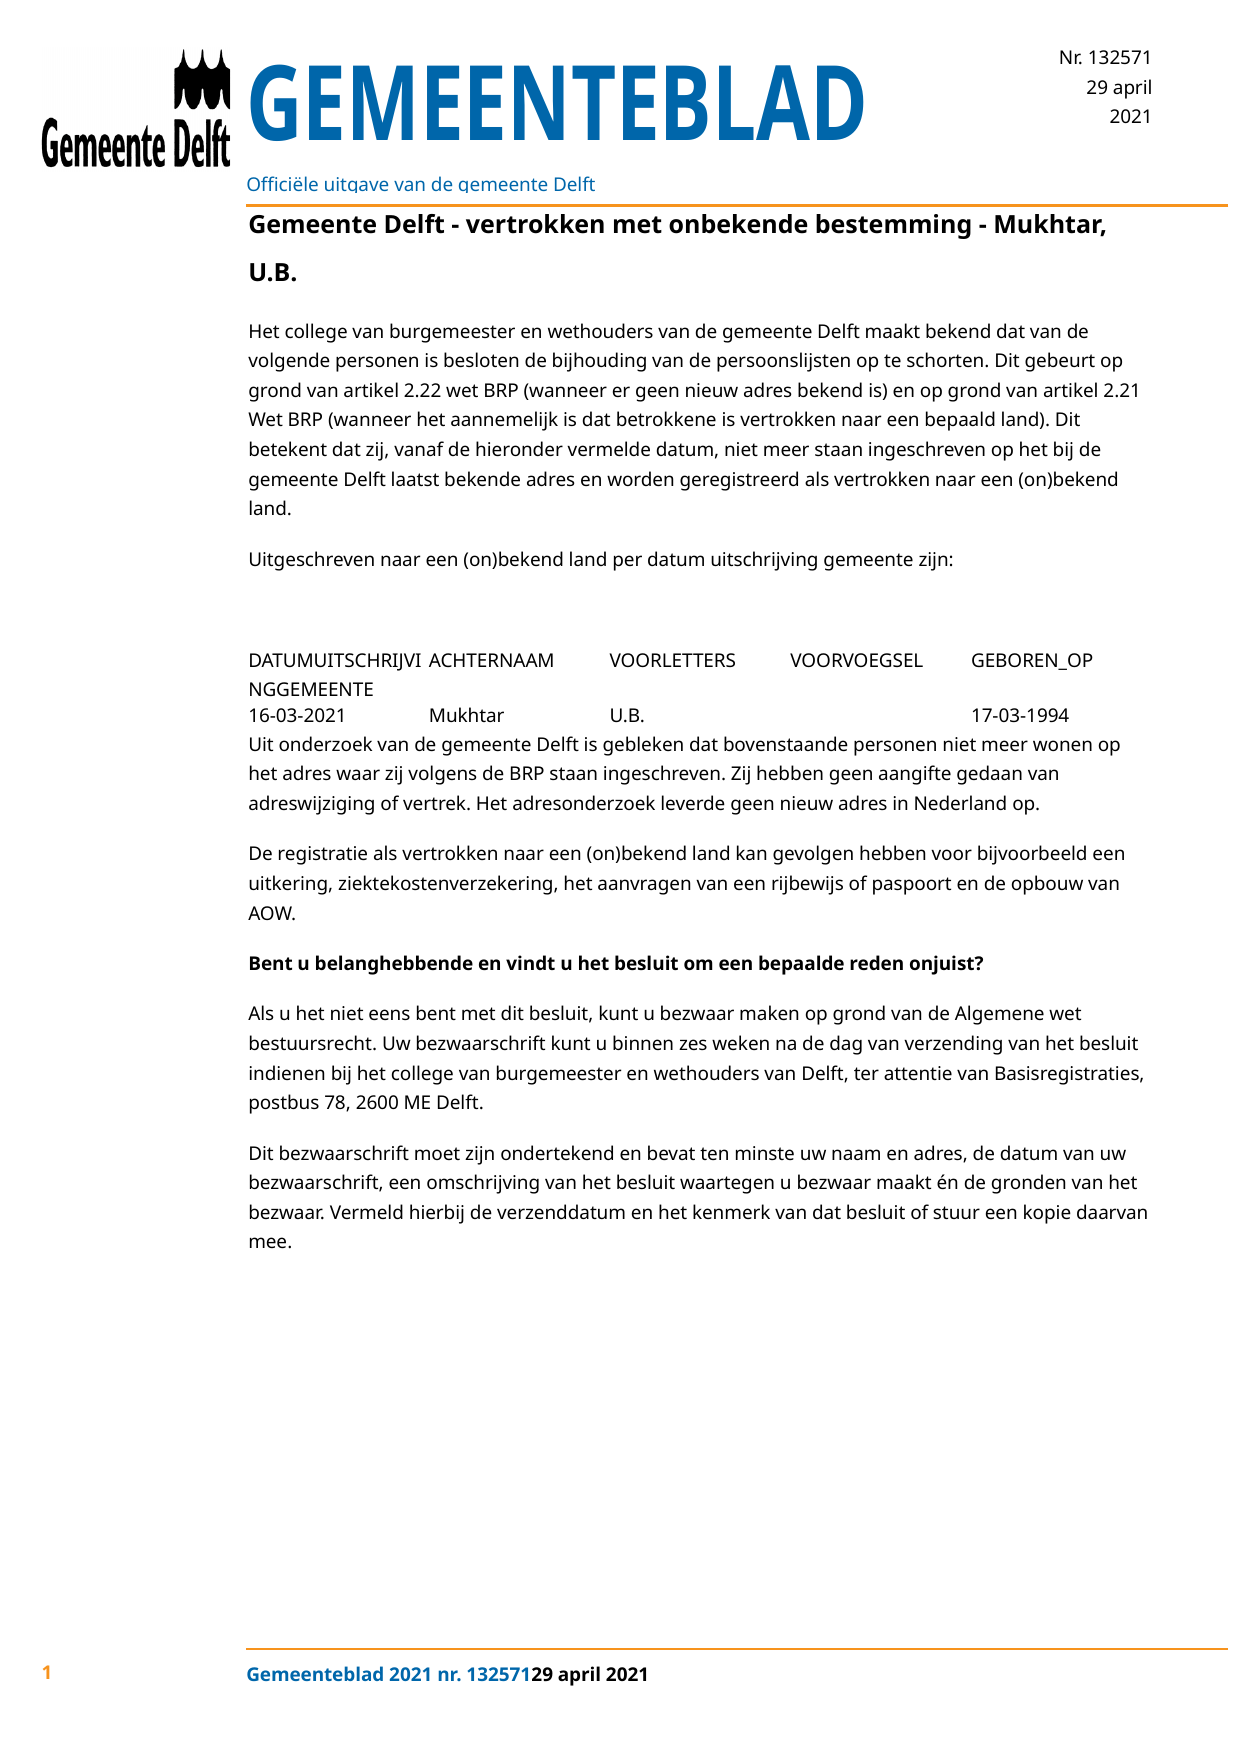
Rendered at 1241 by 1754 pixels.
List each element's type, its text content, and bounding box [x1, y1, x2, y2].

table_header GEBOREN_OP [971, 647, 1152, 702]
text Het college van burgemeester en wethouders van de gemeente Delft maakt bekend dat van de volgende personen is besloten de bijhouding van de persoonslijsten op te schorten. Dit gebeurt op grond van artikel 2.22 wet BRP (wanneer er geen nieuw adres bekend is) en op grond van artikel 2.21 Wet BRP (wanneer het aannemelijk is dat betrokkene is vertrokken naar een bepaald land). Dit betekent dat zij, vanaf de hieronder vermelde datum, niet meer staan ingeschreven op het bij de gemeente Delft laatst bekende adres en worden geregistreerd als vertrokken naar een (on)bekend land. [248, 318, 1152, 521]
table_cell U.B. [609, 702, 790, 728]
text Bent u belanghebbende en vindt u het besluit om een bepaalde reden onjuist? [248, 950, 1152, 976]
table_header VOORLETTERS [609, 647, 790, 702]
table_header ACHTERNAAM [429, 647, 609, 702]
table_cell [790, 702, 971, 728]
table_cell 17-03-1994 [971, 702, 1152, 728]
picture [41, 47, 231, 172]
text De registratie als vertrokken naar een (on)bekend land kan gevolgen hebben voor bijvoorbeeld een uitkering, ziektekostenverzekering, het aanvragen van een rijbewijs of paspoort en de opbouw van AOW. [248, 841, 1152, 926]
table_header DATUMUITSCHRIJVINGGEMEENTE [248, 647, 429, 702]
text Uitgeschreven naar een (on)bekend land per datum uitschrijving gemeente zijn: [248, 546, 1152, 572]
table_header VOORVOEGSEL [790, 647, 971, 702]
text Als u het niet eens bent met dit besluit, kunt u bezwaar maken op grond van de Algemene wet bestuursrecht. Uw bezwaarschrift kunt u binnen zes weken na de dag van verzending van het besluit indienen bij het college van burgemeester en wethouders van Delft, ter attentie van Basisregistraties, postbus 78, 2600 ME Delft. [248, 1001, 1152, 1115]
table_cell 16-03-2021 [248, 702, 429, 728]
table_cell Mukhtar [429, 702, 609, 728]
text Gemeente Delft - vertrokken met onbekende bestemming - Mukhtar, U.B. [248, 207, 1152, 288]
text Uit onderzoek van de gemeente Delft is gebleken dat bovenstaande personen niet meer wonen op het adres waar zij volgens de BRP staan ingeschreven. Zij hebben geen aangifte gedaan van adreswijziging of vertrek. Het adresonderzoek leverde geen nieuw adres in Nederland op. [248, 731, 1152, 816]
text Dit bezwaarschrift moet zijn ondertekend en bevat ten minste uw naam en adres, de datum van uw bezwaarschrift, een omschrijving van het besluit waartegen u bezwaar maakt én de gronden van het bezwaar. Vermeld hierbij de verzenddatum en het kenmerk van dat besluit of stuur een kopie daarvan mee. [248, 1140, 1152, 1254]
